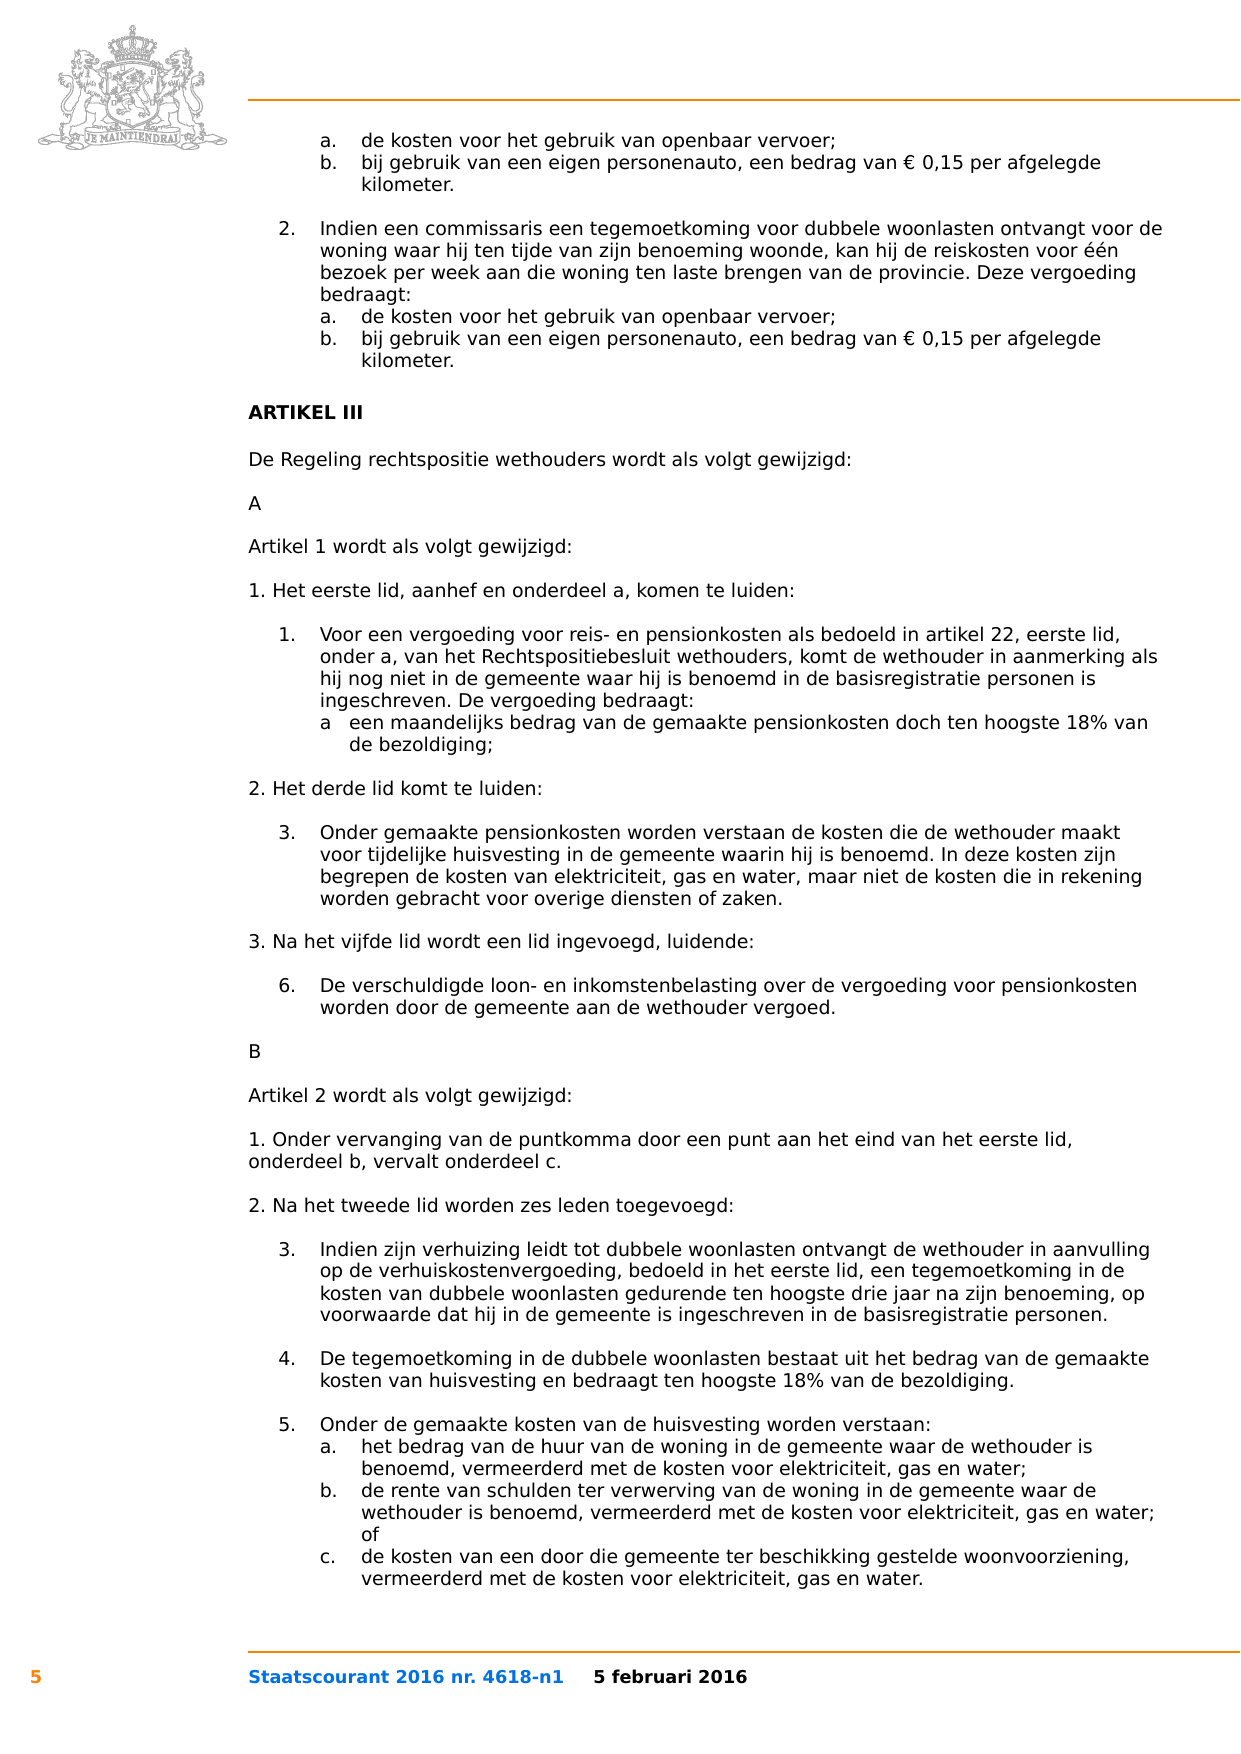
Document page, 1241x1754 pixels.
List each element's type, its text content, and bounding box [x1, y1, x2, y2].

text 1. Onder vervanging van de puntkomma door een punt aan het eind van het eerste lid, onderdeel b, vervalt onderdeel c. [248, 1129, 1163, 1173]
text 2. Indien een commissaris een tegemoetkoming voor dubbele woonlasten ontvangt voor de woning waar hij ten tijde van zijn benoeming woonde, kan hij de reiskosten voor één bezoek per week aan die woning ten laste brengen van de provincie. Deze vergoeding bedraagt: [278, 218, 1163, 306]
text 1. Voor een vergoeding voor reis- en pensionkosten als bedoeld in artikel 22, eerste lid, onder a, van het Rechtspositiebesluit wethouders, komt de wethouder in aanmerking als hij nog niet in de gemeente waar hij is benoemd in de basisregistratie personen is ingeschreven. De vergoeding bedraagt: [278, 624, 1163, 712]
text a een maandelijks bedrag van de gemaakte pensionkosten doch ten hoogste 18% van de bezoldiging; [319, 712, 1163, 756]
text 6. De verschuldigde loon- en inkomstenbelasting over de vergoeding voor pensionkosten worden door de gemeente aan de wethouder vergoed. [278, 975, 1163, 1019]
text 2. Na het tweede lid worden zes leden toegevoegd: [248, 1194, 1163, 1217]
text B [248, 1041, 1163, 1063]
text De Regeling rechtspositie wethouders wordt als volgt gewijzigd: [248, 448, 1163, 471]
text 1. Het eerste lid, aanhef en onderdeel a, komen te luiden: [248, 580, 1163, 602]
text a. het bedrag van de huur van de woning in de gemeente waar de wethouder is benoemd, vermeerderd met de kosten voor elektriciteit, gas en water; [319, 1436, 1163, 1480]
text Artikel 1 wordt als volgt gewijzigd: [248, 536, 1163, 558]
text b. bij gebruik van een eigen personenauto, een bedrag van € 0,15 per afgelegde kilometer. [319, 152, 1163, 196]
text c. de kosten van een door die gemeente ter beschikking gestelde woonvoorziening, vermeerderd met de kosten voor elektriciteit, gas en water. [319, 1546, 1163, 1590]
text 3. Indien zijn verhuizing leidt tot dubbele woonlasten ontvangt de wethouder in aanvulling op de verhuiskostenvergoeding, bedoeld in het eerste lid, een tegemoetkoming in de kosten van dubbele woonlasten gedurende ten hoogste drie jaar na zijn benoeming, op voorwaarde dat hij in de gemeente is ingeschreven in de basisregistratie personen. [278, 1238, 1163, 1326]
text 4. De tegemoetkoming in de dubbele woonlasten bestaat uit het bedrag van de gemaakte kosten van huisvesting en bedraagt ten hoogste 18% van de bezoldiging. [278, 1348, 1163, 1392]
text a. de kosten voor het gebruik van openbaar vervoer; [319, 130, 1163, 152]
text A [248, 492, 1163, 514]
picture [38, 25, 227, 150]
text 2. Het derde lid komt te luiden: [248, 778, 1163, 800]
text 5. Onder de gemaakte kosten van de huisvesting worden verstaan: [278, 1414, 1163, 1436]
text Artikel 2 wordt als volgt gewijzigd: [248, 1085, 1163, 1107]
text b. de rente van schulden ter verwerving van de woning in de gemeente waar de wethouder is benoemd, vermeerderd met de kosten voor elektriciteit, gas en water; of [319, 1480, 1163, 1546]
text 3. Onder gemaakte pensionkosten worden verstaan de kosten die de wethouder maakt voor tijdelijke huisvesting in de gemeente waarin hij is benoemd. In deze kosten zijn begrepen de kosten van elektriciteit, gas en water, maar niet de kosten die in rekening worden gebracht voor overige diensten of zaken. [278, 822, 1163, 909]
text a. de kosten voor het gebruik van openbaar vervoer; [319, 306, 1163, 328]
text b. bij gebruik van een eigen personenauto, een bedrag van € 0,15 per afgelegde kilometer. [319, 328, 1163, 372]
subtitle ARTIKEL III [248, 402, 1163, 423]
text 3. Na het vijfde lid wordt een lid ingevoegd, luidende: [248, 931, 1163, 953]
